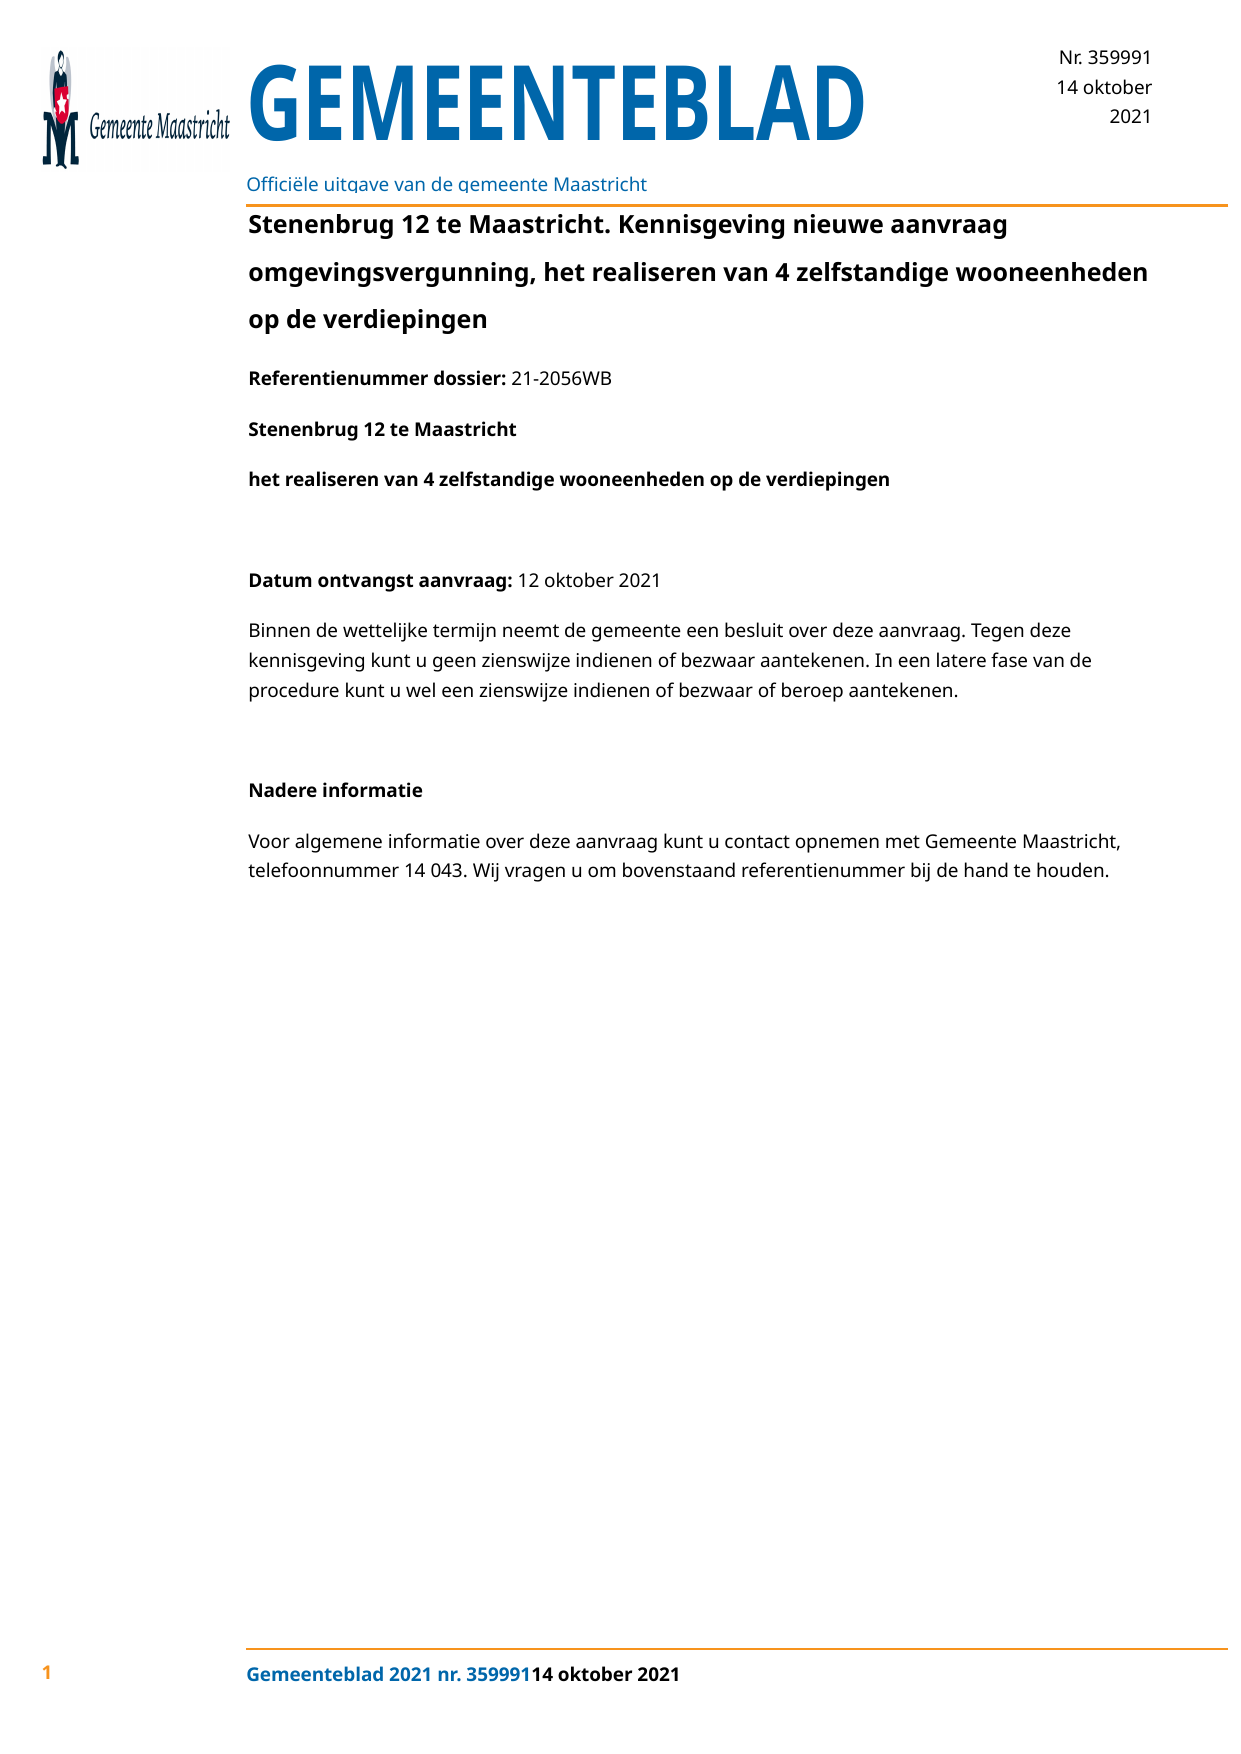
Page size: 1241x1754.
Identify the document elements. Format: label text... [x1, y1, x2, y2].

text Referentienummer dossier: 21-2056WB [248, 366, 1152, 391]
text Binnen de wettelijke termijn neemt de gemeente een besluit over deze aanvraag. Tegen deze kennisgeving kunt u geen zienswijze indienen of bezwaar aantekenen. In een latere fase van de procedure kunt u wel een zienswijze indienen of bezwaar of beroep aantekenen. [248, 618, 1152, 702]
text Nadere informatie [248, 778, 1152, 803]
picture [41, 47, 231, 172]
text Stenenbrug 12 te Maastricht. Kennisgeving nieuwe aanvraag omgevingsvergunning, het realiseren van 4 zelfstandige wooneenheden op de verdiepingen [248, 207, 1152, 336]
text het realiseren van 4 zelfstandige wooneenheden op de verdiepingen [248, 466, 1152, 492]
text Datum ontvangst aanvraag: 12 oktober 2021 [248, 567, 1152, 593]
text Stenenbrug 12 te Maastricht [248, 416, 1152, 442]
text Voor algemene informatie over deze aanvraag kunt u contact opnemen met Gemeente Maastricht, telefoonnummer 14 043. Wij vragen u om bovenstaand referentienummer bij de hand te houden. [248, 828, 1152, 883]
